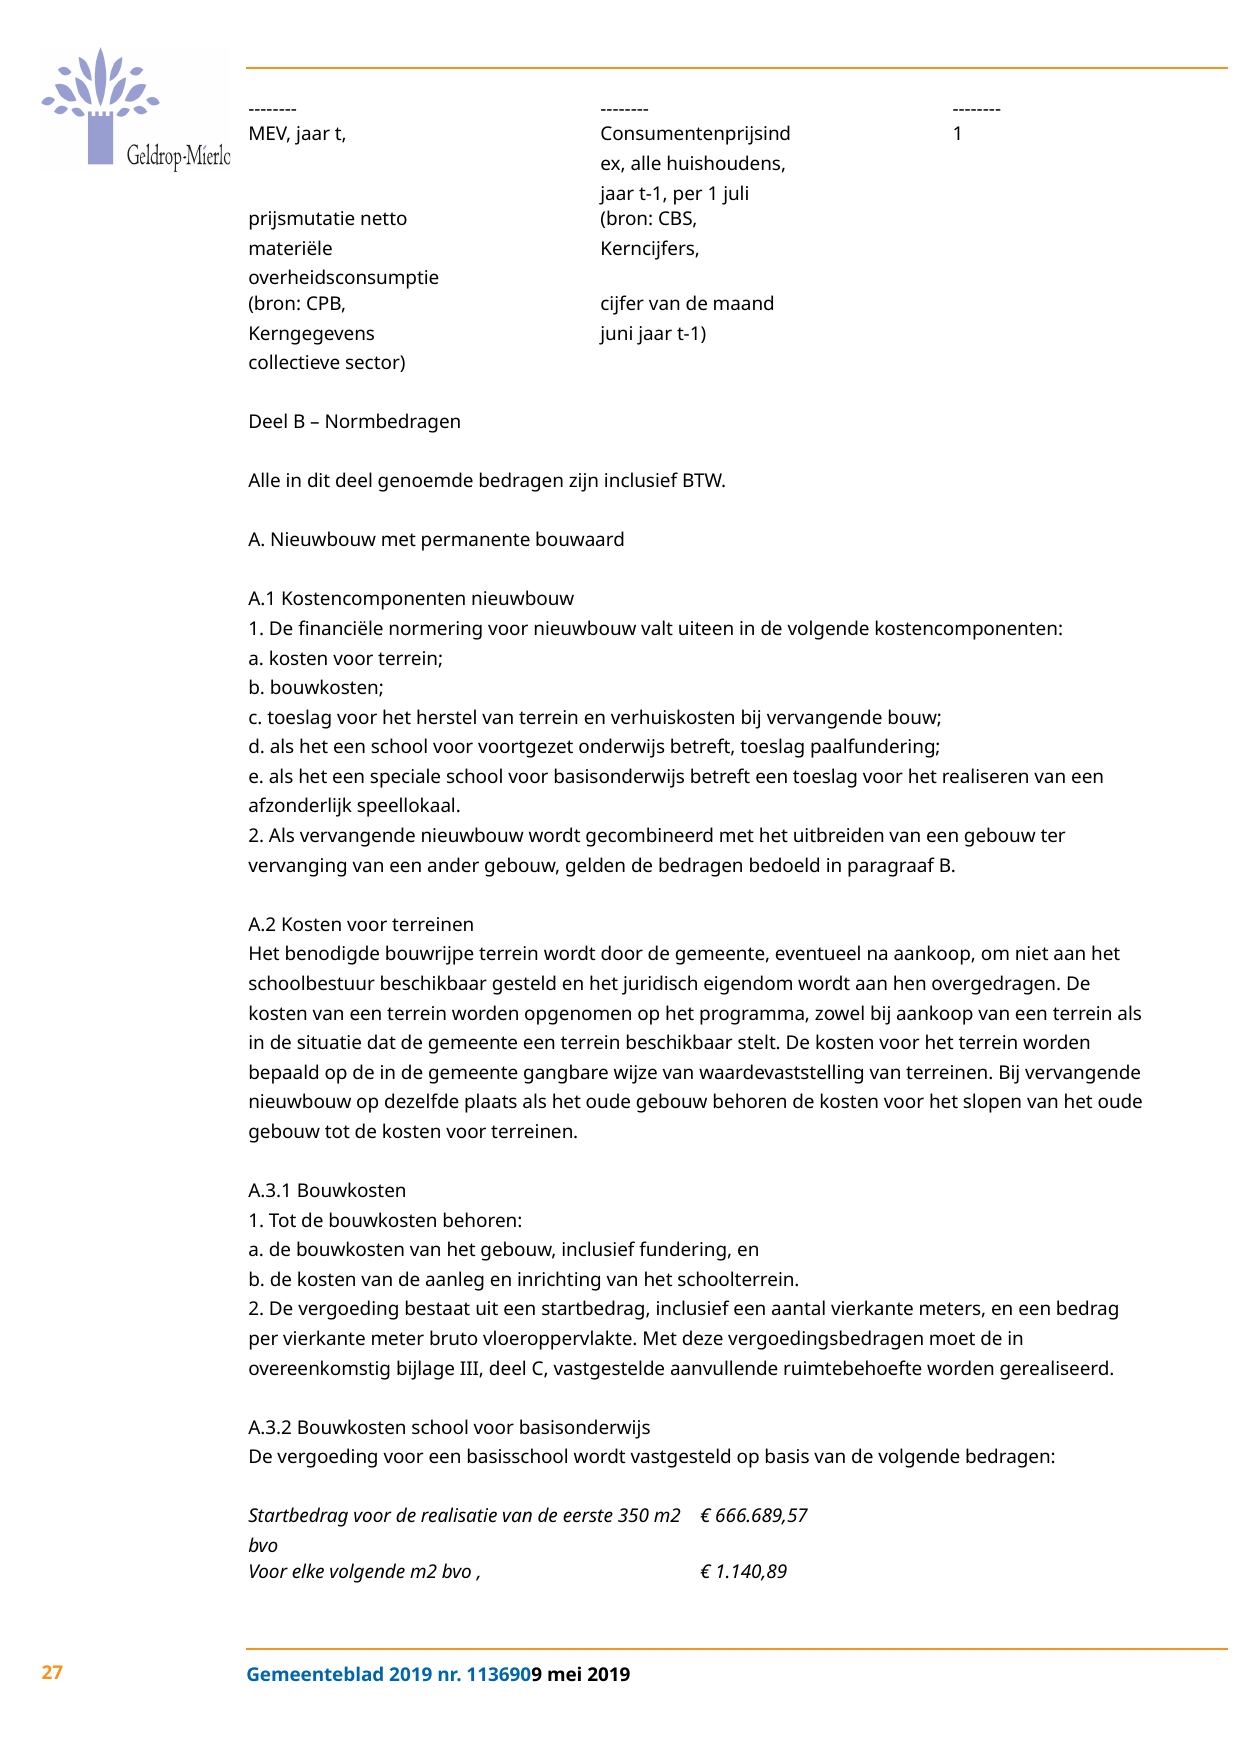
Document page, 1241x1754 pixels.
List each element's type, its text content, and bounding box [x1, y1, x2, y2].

table_cell MEV, jaar t, [248, 121, 447, 205]
text A.3.1 Bouwkosten [248, 1177, 1152, 1203]
text A.1 Kostencomponenten nieuwbouw [248, 586, 1152, 611]
text b. de kosten van de aanleg en inrichting van het schoolterrein. [248, 1266, 1152, 1292]
text d. als het een school voor voortgezet onderwijs betreft, toeslag paalfundering; [248, 733, 1152, 759]
text A.3.2 Bouwkosten school voor basisonderwijs [248, 1414, 1152, 1439]
table_cell [447, 95, 600, 121]
table_cell [447, 205, 600, 290]
table_cell ---------------------------------------- [600, 95, 799, 121]
text 2. Als vervangende nieuwbouw wordt gecombineerd met het uitbreiden van een gebouw ter vervanging van een ander gebouw, gelden de bedragen bedoeld in paragraaf B. [248, 822, 1152, 877]
text b. bouwkosten; [248, 674, 1152, 700]
text 2. De vergoeding bestaat uit een startbedrag, inclusief een aantal vierkante meters, en een bedrag per vierkante meter bruto vloeroppervlakte. Met deze vergoedingsbedragen moet de in overeenkomstig bijlage III, deel C, vastgestelde aanvullende ruimtebehoefte worden gerealiseerd. [248, 1296, 1152, 1380]
table_cell [447, 290, 600, 375]
table_cell Voor elke volgende m2 bvo , [248, 1558, 700, 1584]
table_cell Consumentenprijsindex, alle huishoudens, jaar t-1, per 1 juli [600, 121, 799, 205]
table_cell ---------------------------------------- [952, 95, 1152, 121]
text a. de bouwkosten van het gebouw, inclusief fundering, en [248, 1236, 1152, 1262]
text c. toeslag voor het herstel van terrein en verhuiskosten bij vervangende bouw; [248, 704, 1152, 729]
table_cell [800, 95, 952, 121]
table_cell (bron: CPB, Kerngegevens collectieve sector) [248, 290, 447, 375]
text Deel B – Normbedragen [248, 408, 1152, 434]
table_cell [800, 290, 952, 375]
table_cell prijsmutatie netto materiële overheidsconsumptie [248, 205, 447, 290]
table_cell [952, 290, 1152, 375]
table_header Startbedrag voor de realisatie van de eerste 350 m2 bvo [248, 1503, 700, 1558]
text A.2 Kosten voor terreinen [248, 911, 1152, 937]
text A. Nieuwbouw met permanente bouwaard [248, 526, 1152, 552]
table_header € 666.689,57 [700, 1503, 1152, 1558]
text Alle in dit deel genoemde bedragen zijn inclusief BTW. [248, 467, 1152, 493]
table_cell [800, 205, 952, 290]
table_cell [800, 121, 952, 205]
text e. als het een speciale school voor basisonderwijs betreft een toeslag voor het realiseren van een afzonderlijk speellokaal. [248, 763, 1152, 818]
table_cell 1 [952, 121, 1152, 205]
table_cell [447, 121, 600, 205]
text De vergoeding voor een basisschool wordt vastgesteld op basis van de volgende bedragen: [248, 1443, 1152, 1469]
text 1. Tot de bouwkosten behoren: [248, 1207, 1152, 1232]
table_cell cijfer van de maand juni jaar t-1) [600, 290, 799, 375]
text a. kosten voor terrein; [248, 645, 1152, 670]
table_cell ---------------------------------------- [248, 95, 447, 121]
text Het benodigde bouwrijpe terrein wordt door de gemeente, eventueel na aankoop, om niet aan het schoolbestuur beschikbaar gesteld en het juridisch eigendom wordt aan hen overgedragen. De kosten van een terrein worden opgenomen op het programma, zowel bij aankoop van een terrein als in de situatie dat de gemeente een terrein beschikbaar stelt. De kosten voor het terrein worden bepaald op de in de gemeente gangbare wijze van waardevaststelling van terreinen. Bij vervangende nieuwbouw op dezelfde plaats als het oude gebouw behoren de kosten voor het slopen van het oude gebouw tot de kosten voor terreinen. [248, 941, 1152, 1144]
table_cell [952, 205, 1152, 290]
table_cell (bron: CBS, Kerncijfers, [600, 205, 799, 290]
text 1. De financiële normering voor nieuwbouw valt uiteen in de volgende kostencomponenten: [248, 615, 1152, 641]
picture [41, 47, 231, 172]
table_cell € 1.140,89 [700, 1558, 1152, 1584]
